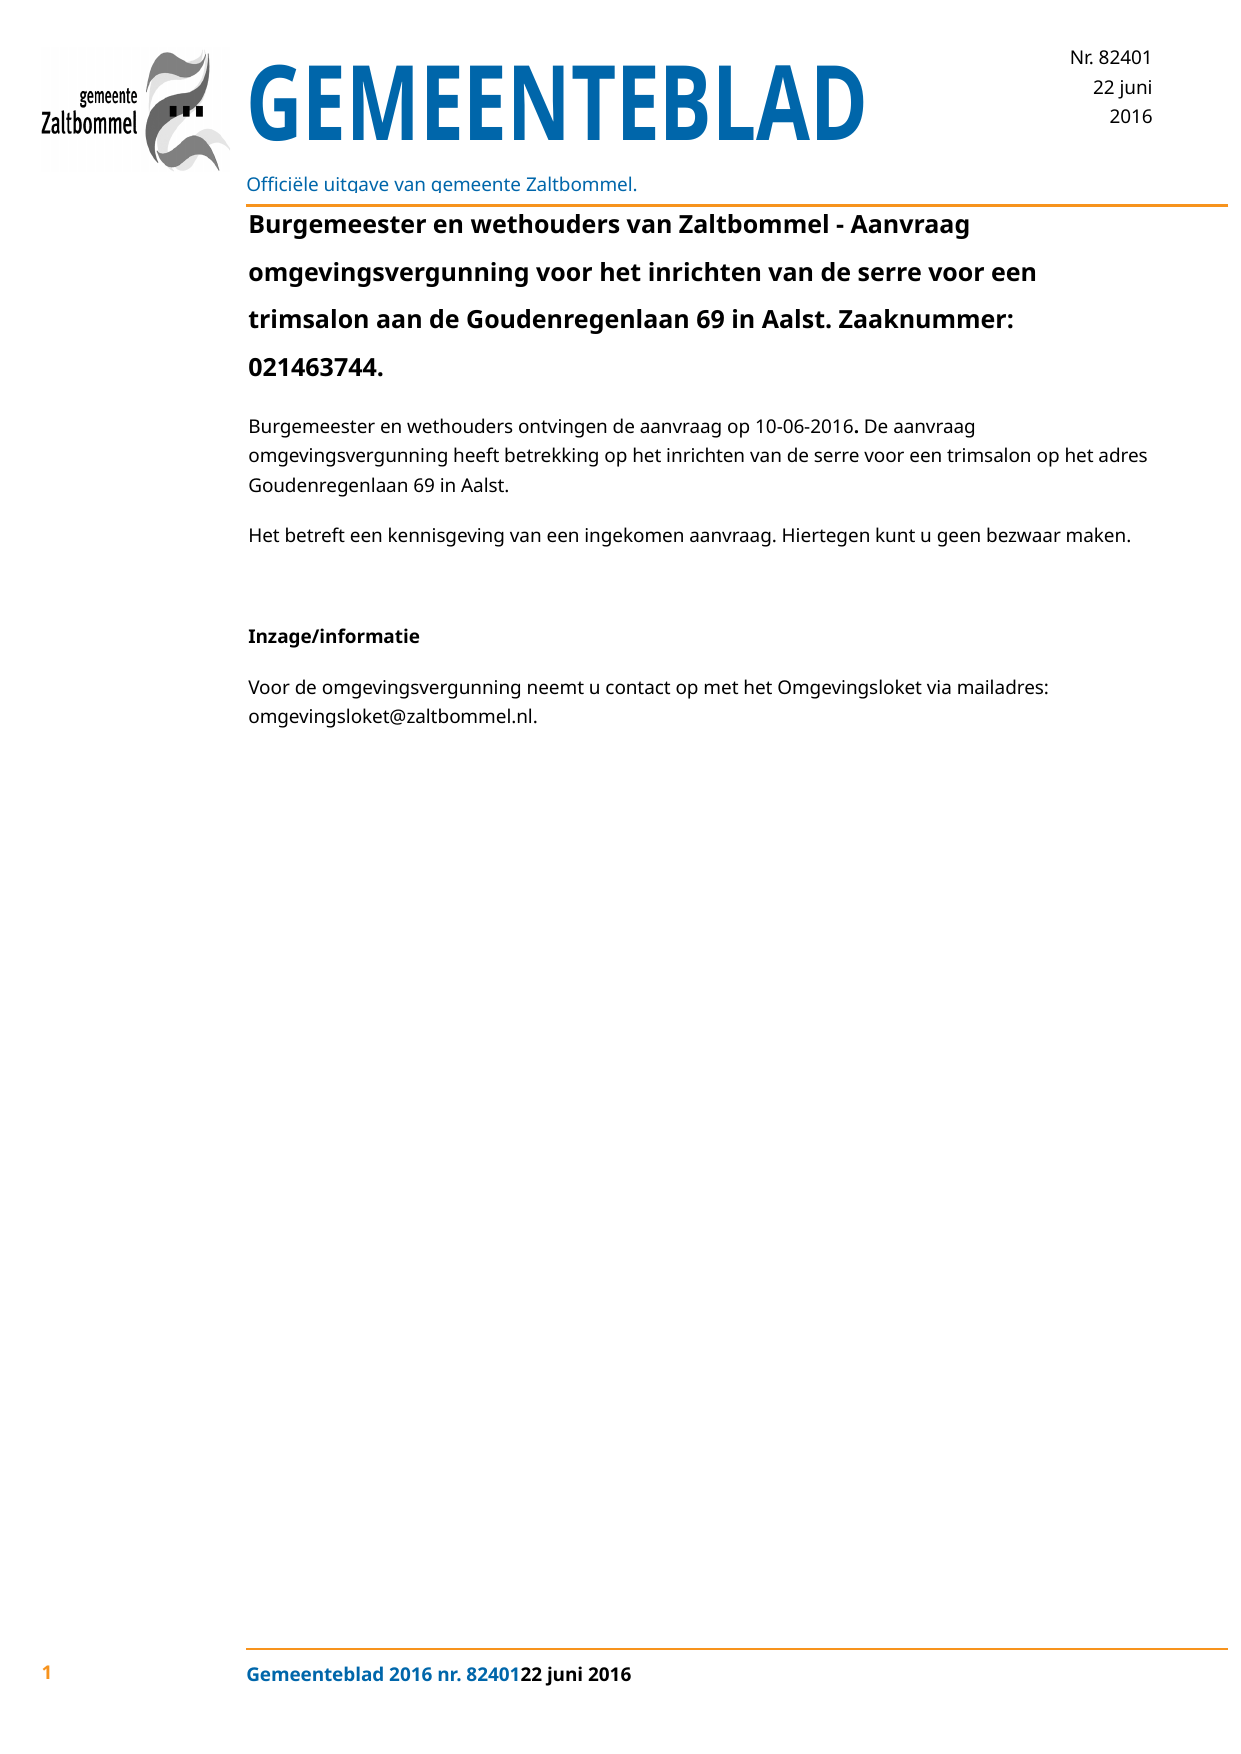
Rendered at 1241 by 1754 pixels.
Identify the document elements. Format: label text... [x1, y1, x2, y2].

text Burgemeester en wethouders ontvingen de aanvraag op 10-06-2016. De aanvraag omgevingsvergunning heeft betrekking op het inrichten van de serre voor een trimsalon op het adres Goudenregenlaan 69 in Aalst. [248, 413, 1152, 498]
text Burgemeester en wethouders van Zaltbommel - Aanvraag omgevingsvergunning voor het inrichten van de serre voor een trimsalon aan de Goudenregenlaan 69 in Aalst. Zaaknummer: 021463744. [248, 207, 1152, 384]
text Voor de omgevingsvergunning neemt u contact op met het Omgevingsloket via mailadres: omgevingsloket@zaltbommel.nl. [248, 674, 1152, 729]
text Het betreft een kennisgeving van een ingekomen aanvraag. Hiertegen kunt u geen bezwaar maken. [248, 523, 1152, 548]
picture [41, 47, 231, 172]
text Inzage/informatie [248, 623, 1152, 649]
